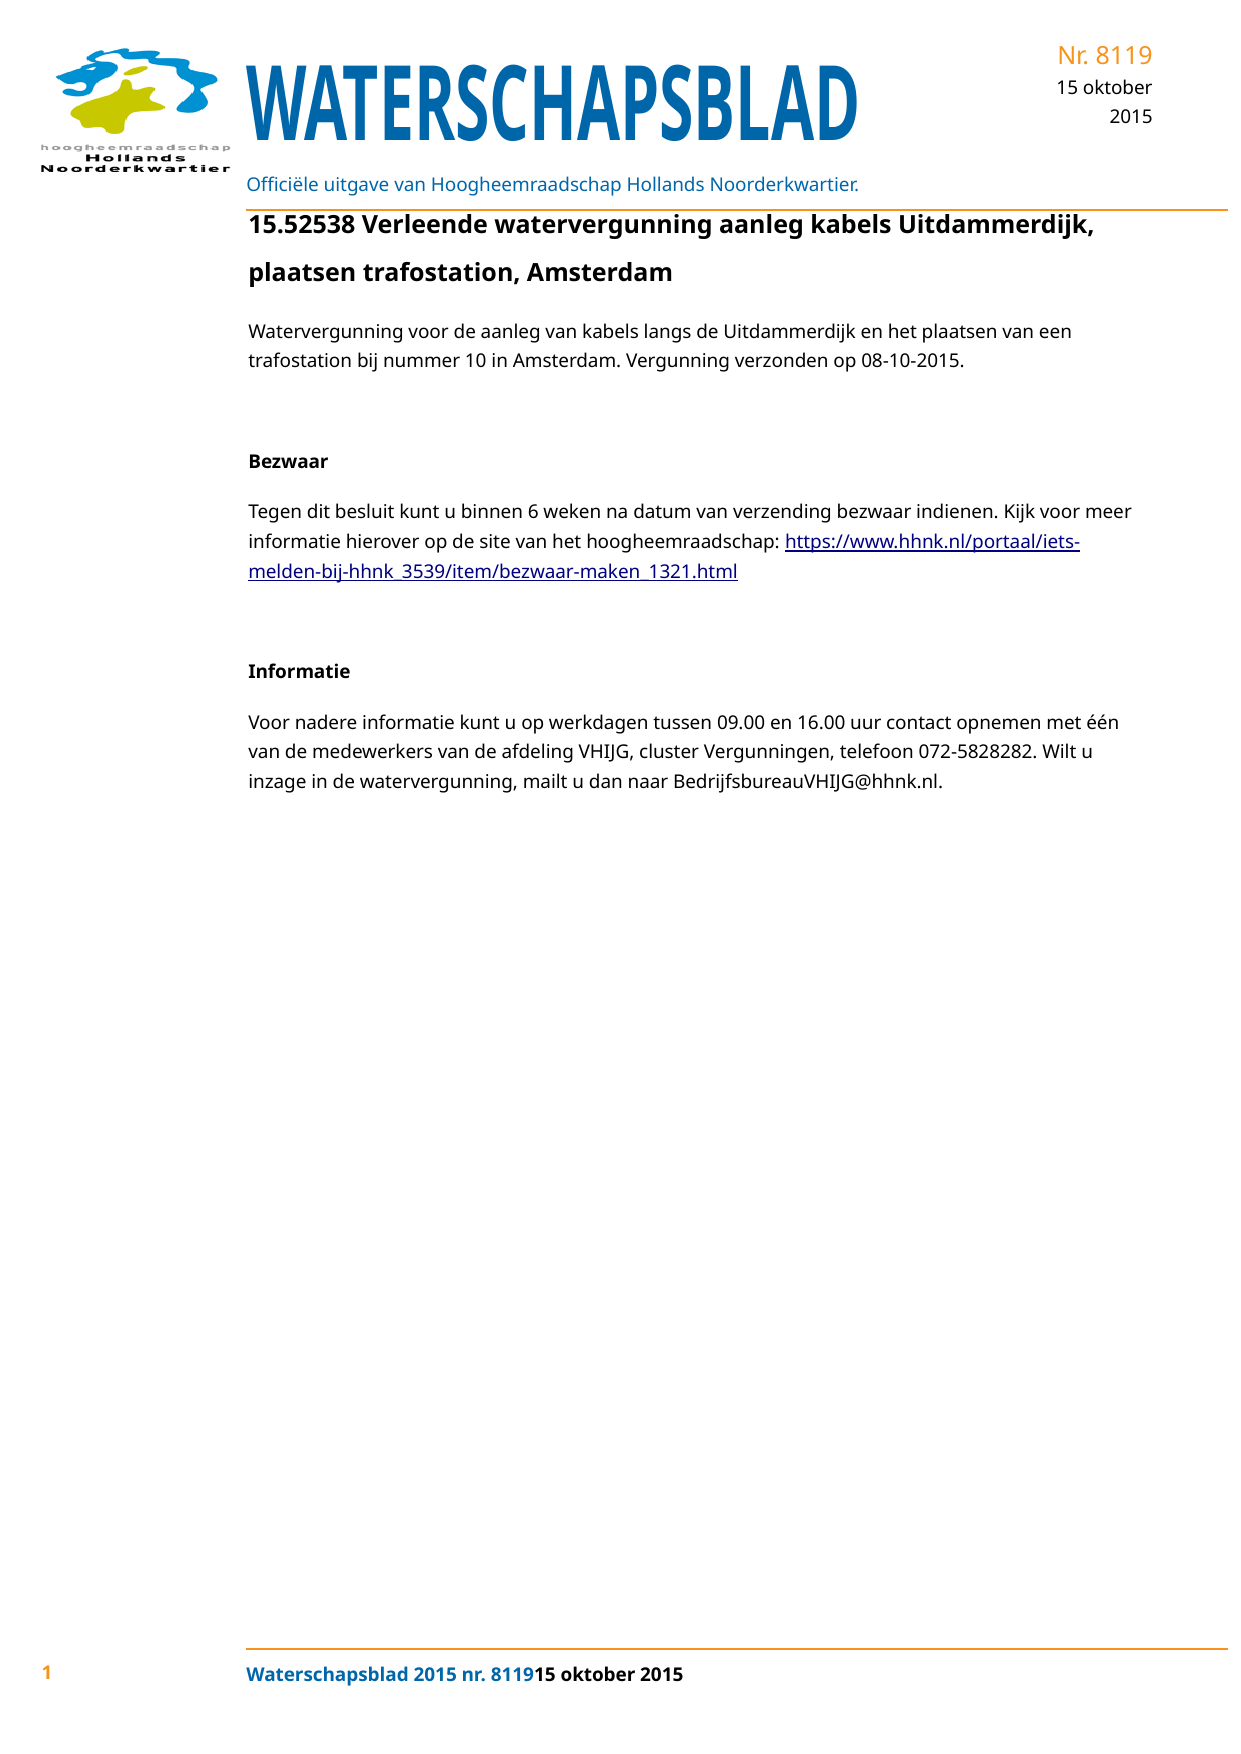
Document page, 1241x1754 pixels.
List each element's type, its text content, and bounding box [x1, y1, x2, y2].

text 15.52538 Verleende watervergunning aanleg kabels Uitdammerdijk, plaatsen trafostation, Amsterdam [248, 211, 1152, 288]
text Bezwaar [248, 448, 1152, 474]
text Voor nadere informatie kunt u op werkdagen tussen 09.00 en 16.00 uur contact opnemen met één van de medewerkers van de afdeling VHIJG, cluster Vergunningen, telefoon 072-5828282. Wilt u inzage in de watervergunning, mailt u dan naar BedrijfsbureauVHIJG@hhnk.nl. [248, 709, 1152, 794]
text Watervergunning voor de aanleg van kabels langs de Uitdammerdijk en het plaatsen van een trafostation bij nummer 10 in Amsterdam. Vergunning verzonden op 08-10-2015. [248, 318, 1152, 373]
text Tegen dit besluit kunt u binnen 6 weken na datum van verzending bezwaar indienen. Kijk voor meer informatie hierover op de site van het hoogheemraadschap: https://www.hhnk.nl/portaal/iets-melden-bij-hhnk_3539/item/bezwaar-maken_1321.html [248, 499, 1152, 584]
text Informatie [248, 659, 1152, 684]
picture [41, 47, 231, 172]
